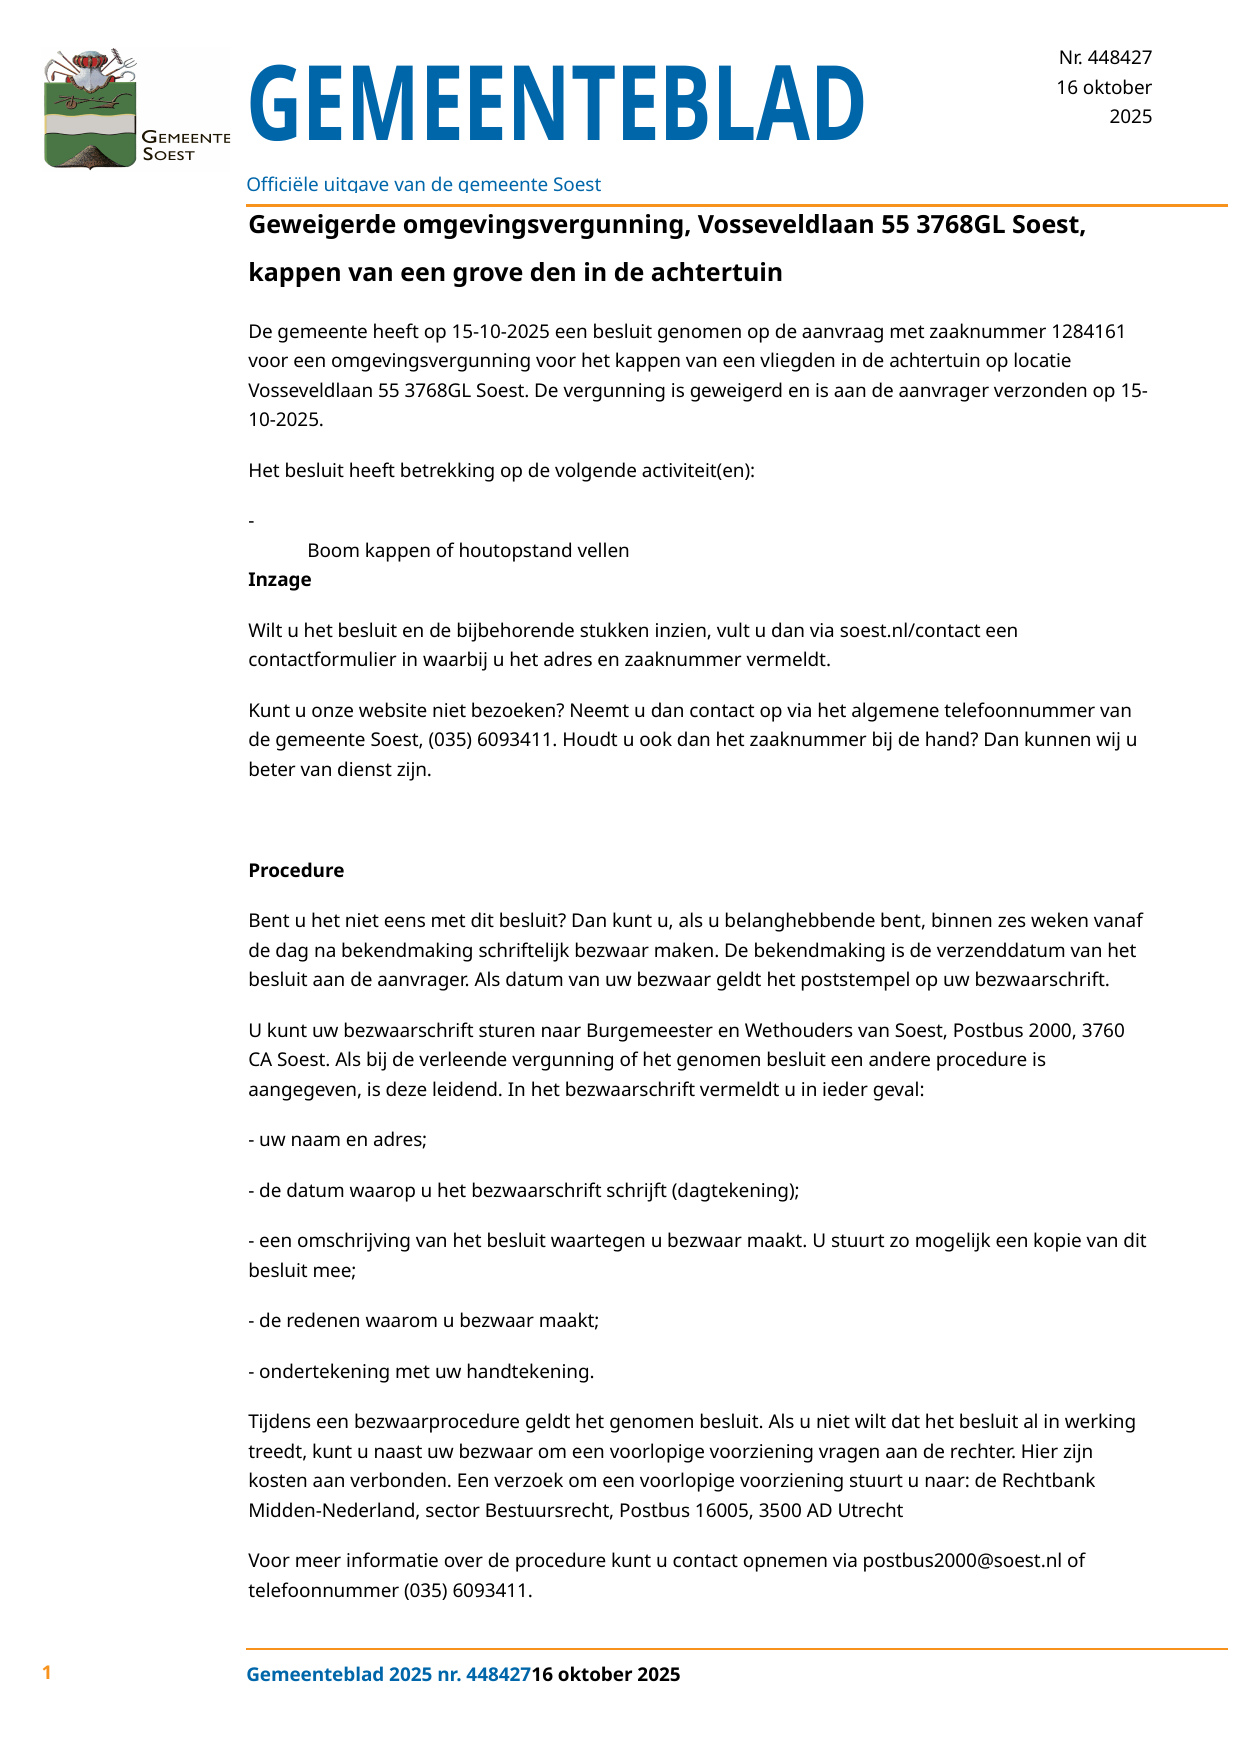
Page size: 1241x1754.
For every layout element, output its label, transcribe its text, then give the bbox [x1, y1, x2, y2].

text - de datum waarop u het bezwaarschrift schrijft (dagtekening); [248, 1177, 1152, 1203]
text Inzage [248, 567, 1152, 592]
text Wilt u het besluit en de bijbehorende stukken inzien, vult u dan via soest.nl/contact een contactformulier in waarbij u het adres en zaaknummer vermeldt. [248, 617, 1152, 672]
text - de redenen waarom u bezwaar maakt; [248, 1307, 1152, 1333]
text - uw naam en adres; [248, 1127, 1152, 1152]
text De gemeente heeft op 15-10-2025 een besluit genomen op de aanvraag met zaaknummer 1284161 voor een omgevingsvergunning voor het kappen van een vliegden in de achtertuin op locatie Vosseveldlaan 55 3768GL Soest. De vergunning is geweigerd en is aan de aanvrager verzonden op 15-10-2025. [248, 318, 1152, 432]
text U kunt uw bezwaarschrift sturen naar Burgemeester en Wethouders van Soest, Postbus 2000, 3760 CA Soest. Als bij de verleende vergunning of het genomen besluit een andere procedure is aangegeven, is deze leidend. In het bezwaarschrift vermeldt u in ieder geval: [248, 1017, 1152, 1102]
picture [41, 47, 231, 172]
list Boom kappen of houtopstand vellen [248, 537, 1152, 563]
text Het besluit heeft betrekking op de volgende activiteit(en): [248, 457, 1152, 483]
text - ondertekening met uw handtekening. [248, 1358, 1152, 1384]
text - een omschrijving van het besluit waartegen u bezwaar maakt. U stuurt zo mogelijk een kopie van dit besluit mee; [248, 1227, 1152, 1283]
text Procedure [248, 857, 1152, 883]
text Bent u het niet eens met dit besluit? Dan kunt u, als u belanghebbende bent, binnen zes weken vanaf de dag na bekendmaking schriftelijk bezwaar maken. De bekendmaking is de verzenddatum van het besluit aan de aanvrager. Als datum van uw bezwaar geldt het poststempel op uw bezwaarschrift. [248, 907, 1152, 992]
text Geweigerde omgevingsvergunning, Vosseveldlaan 55 3768GL Soest, kappen van een grove den in de achtertuin [248, 207, 1152, 288]
text Voor meer informatie over de procedure kunt u contact opnemen via postbus2000@soest.nl of telefoonnummer (035) 6093411. [248, 1547, 1152, 1603]
text Kunt u onze website niet bezoeken? Neemt u dan contact op via het algemene telefoonnummer van de gemeente Soest, (035) 6093411. Houdt u ook dan het zaaknummer bij de hand? Dan kunnen wij u beter van dienst zijn. [248, 697, 1152, 782]
text Tijdens een bezwaarprocedure geldt het genomen besluit. Als u niet wilt dat het besluit al in werking treedt, kunt u naast uw bezwaar om een voorlopige voorziening vragen aan de rechter. Hier zijn kosten aan verbonden. Een verzoek om een voorlopige voorziening stuurt u naar: de Rechtbank Midden-Nederland, sector Bestuursrecht, Postbus 16005, 3500 AD Utrecht [248, 1408, 1152, 1523]
